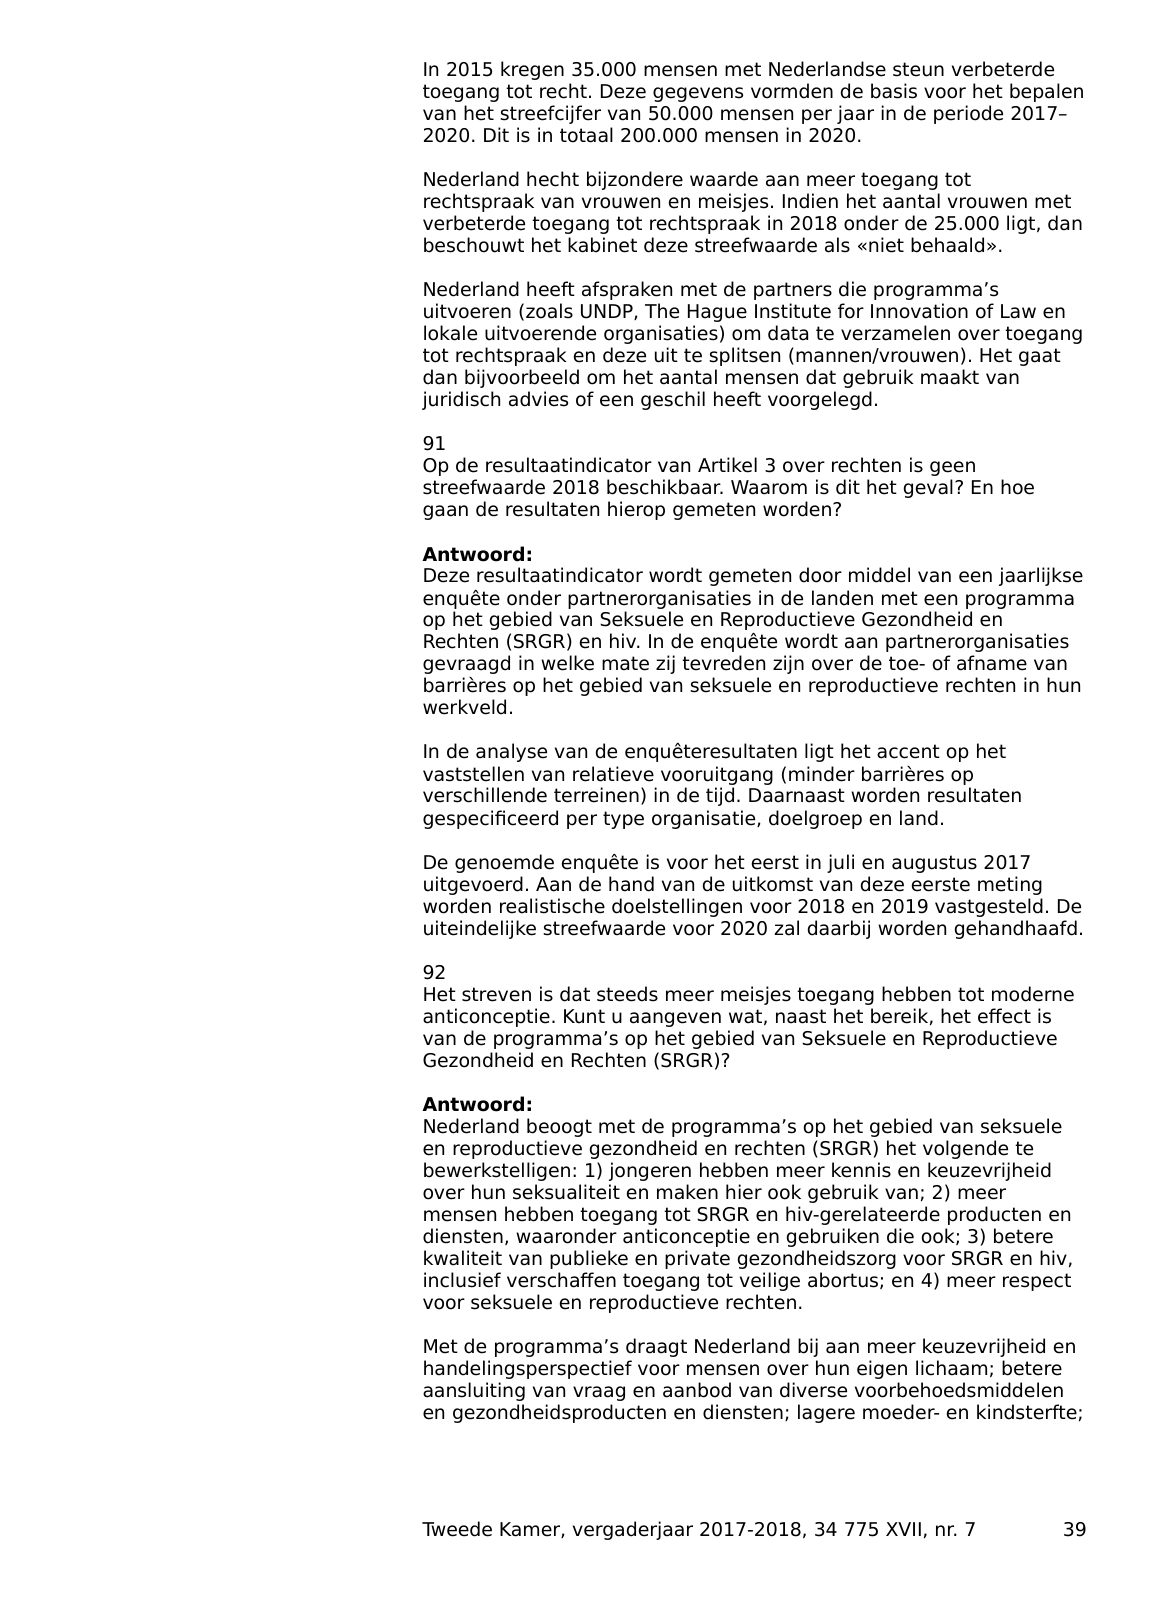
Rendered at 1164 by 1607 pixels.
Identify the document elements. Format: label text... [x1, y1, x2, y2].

text 91 [422, 433, 1087, 455]
text Deze resultaatindicator wordt gemeten door middel van een jaarlijkse enquête onder partnerorganisaties in de landen met een programma op het gebied van Seksuele en Reproductieve Gezondheid en Rechten (SRGR) en hiv. In de enquête wordt aan partnerorganisaties gevraagd in welke mate zij tevreden zijn over de toe- of afname van barrières op het gebied van seksuele en reproductieve rechten in hun werkveld. [422, 565, 1087, 719]
text In de analyse van de enquêteresultaten ligt het accent op het vaststellen van relatieve vooruitgang (minder barrières op verschillende terreinen) in de tijd. Daarnaast worden resultaten gespecificeerd per type organisatie, doelgroep en land. [422, 741, 1087, 829]
text Op de resultaatindicator van Artikel 3 over rechten is geen streefwaarde 2018 beschikbaar. Waarom is dit het geval? En hoe gaan de resultaten hierop gemeten worden? [422, 455, 1087, 521]
text Nederland beoogt met de programma’s op het gebied van seksuele en reproductieve gezondheid en rechten (SRGR) het volgende te bewerkstelligen: 1) jongeren hebben meer kennis en keuzevrijheid over hun seksualiteit en maken hier ook gebruik van; 2) meer mensen hebben toegang tot SRGR en hiv-gerelateerde producten en diensten, waaronder anticonceptie en gebruiken die ook; 3) betere kwaliteit van publieke en private gezondheidszorg voor SRGR en hiv, inclusief verschaffen toegang tot veilige abortus; en 4) meer respect voor seksuele en reproductieve rechten. [422, 1116, 1087, 1313]
text De genoemde enquête is voor het eerst in juli en augustus 2017 uitgevoerd. Aan de hand van de uitkomst van deze eerste meting worden realistische doelstellingen voor 2018 en 2019 vastgesteld. De uiteindelijke streefwaarde voor 2020 zal daarbij worden gehandhaafd. [422, 852, 1087, 939]
text Nederland heeft afspraken met de partners die programma’s uitvoeren (zoals UNDP, The Hague Institute for Innovation of Law en lokale uitvoerende organisaties) om data te verzamelen over toegang tot rechtspraak en deze uit te splitsen (mannen/vrouwen). Het gaat dan bijvoorbeeld om het aantal mensen dat gebruik maakt van juridisch advies of een geschil heeft voorgelegd. [422, 279, 1087, 411]
text 92 [422, 962, 1087, 984]
text Het streven is dat steeds meer meisjes toegang hebben tot moderne anticonceptie. Kunt u aangeven wat, naast het bereik, het effect is van de programma’s op het gebied van Seksuele en Reproductieve Gezondheid en Rechten (SRGR)? [422, 984, 1087, 1072]
text Antwoord: [422, 1094, 1087, 1116]
text In 2015 kregen 35.000 mensen met Nederlandse steun verbeterde toegang tot recht. Deze gegevens vormden de basis voor het bepalen van het streefcijfer van 50.000 mensen per jaar in de periode 2017–2020. Dit is in totaal 200.000 mensen in 2020. [422, 59, 1087, 147]
text Antwoord: [422, 543, 1087, 565]
text Met de programma’s draagt Nederland bij aan meer keuzevrijheid en handelingsperspectief voor mensen over hun eigen lichaam; betere aansluiting van vraag en aanbod van diverse voorbehoedsmiddelen en gezondheidsproducten en diensten; lagere moeder- en kindsterfte; [422, 1336, 1087, 1424]
text Nederland hecht bijzondere waarde aan meer toegang tot rechtspraak van vrouwen en meisjes. Indien het aantal vrouwen met verbeterde toegang tot rechtspraak in 2018 onder de 25.000 ligt, dan beschouwt het kabinet deze streefwaarde als «niet behaald». [422, 169, 1087, 257]
